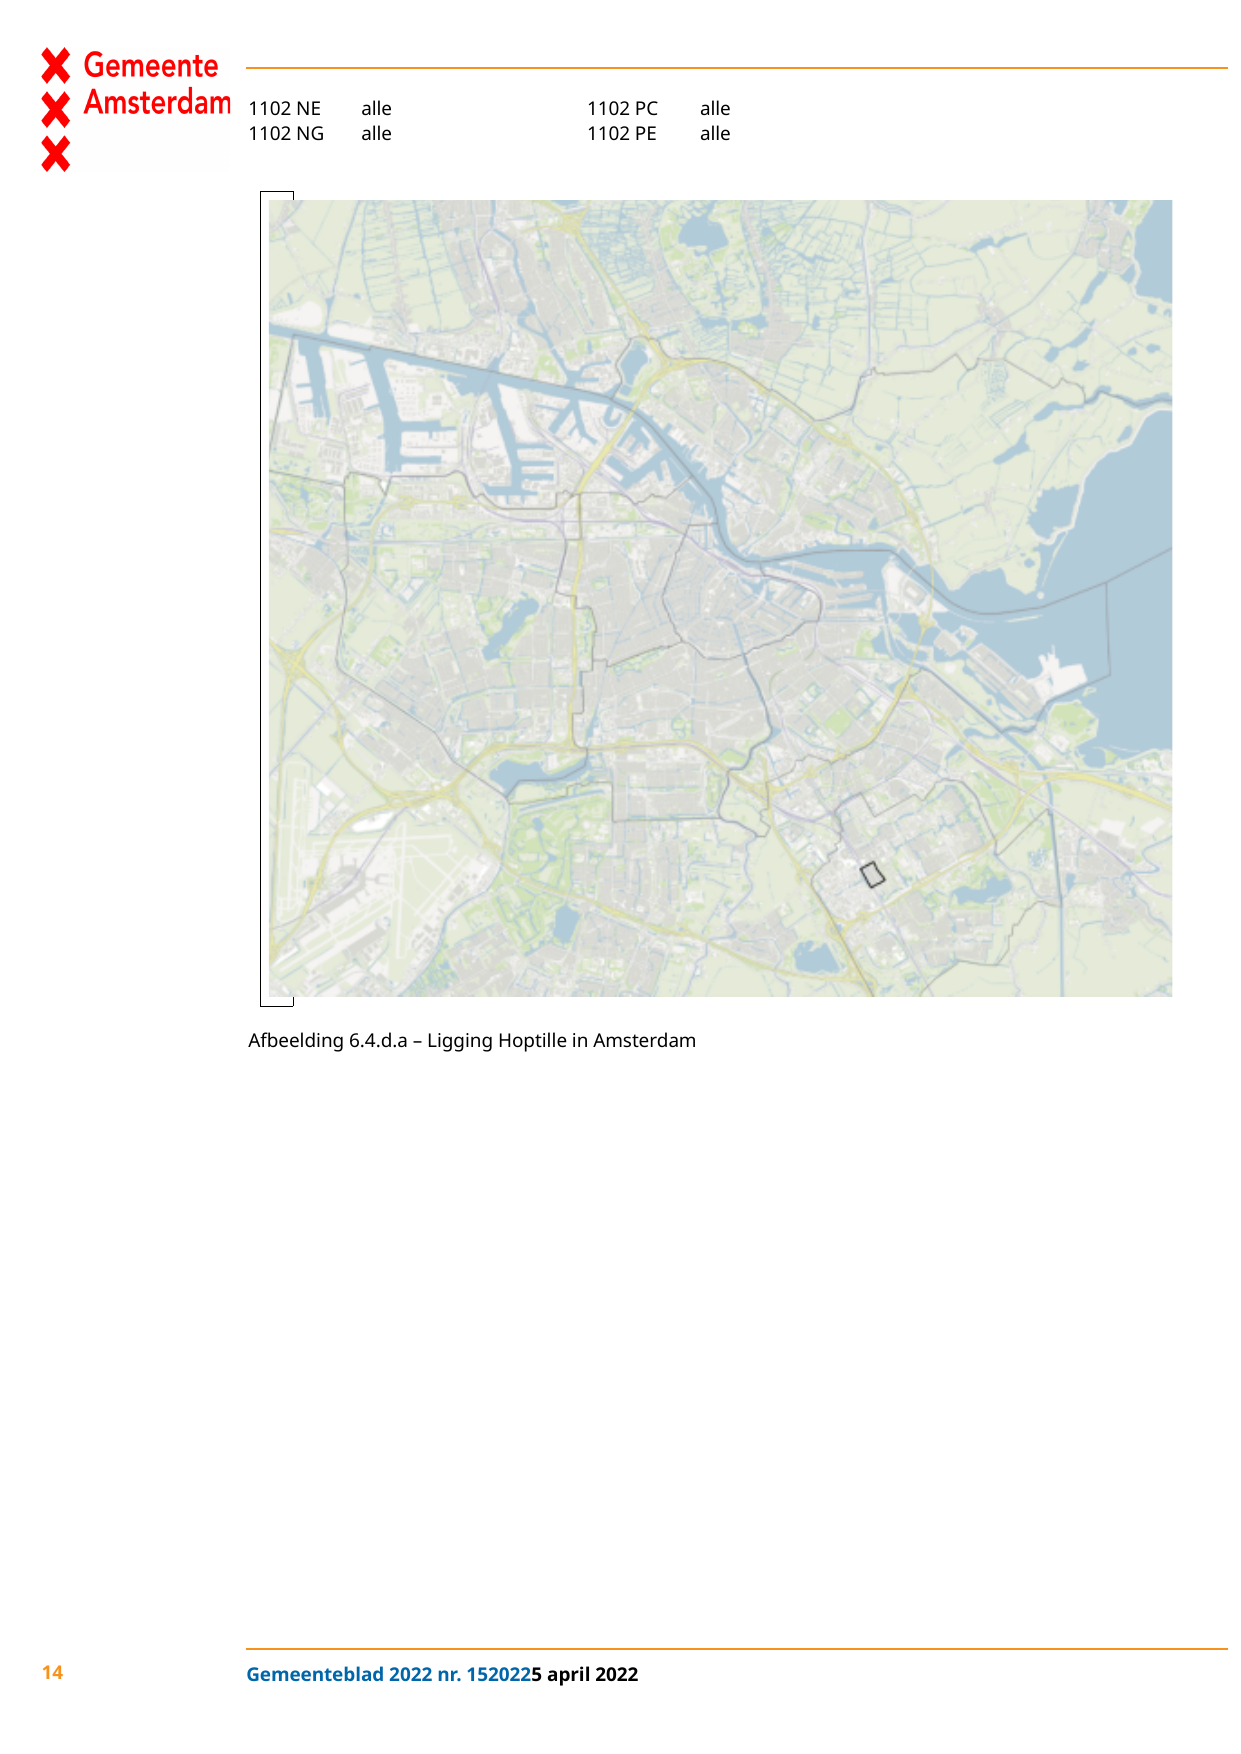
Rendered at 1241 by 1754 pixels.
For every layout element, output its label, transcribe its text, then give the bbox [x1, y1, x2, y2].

text Afbeelding 6.4.d.a – Ligging Hoptille in Amsterdam [248, 1027, 1152, 1053]
table_cell 1102 PC [587, 95, 700, 121]
table_cell alle [361, 95, 474, 121]
table_cell [926, 121, 1038, 146]
table_cell [926, 95, 1038, 121]
table_cell [474, 121, 587, 146]
table_cell [474, 95, 587, 121]
table_cell alle [700, 95, 813, 121]
picture [41, 47, 231, 172]
table_cell 1102 NG [248, 121, 361, 146]
table_cell 1102 NE [248, 95, 361, 121]
table_cell [813, 121, 926, 146]
table_cell alle [700, 121, 813, 146]
table_cell alle [361, 121, 474, 146]
table_cell 1102 PE [587, 121, 700, 146]
table_cell [1039, 121, 1152, 146]
table_cell [813, 95, 926, 121]
table_cell [1039, 95, 1152, 121]
picture [268, 200, 1173, 997]
